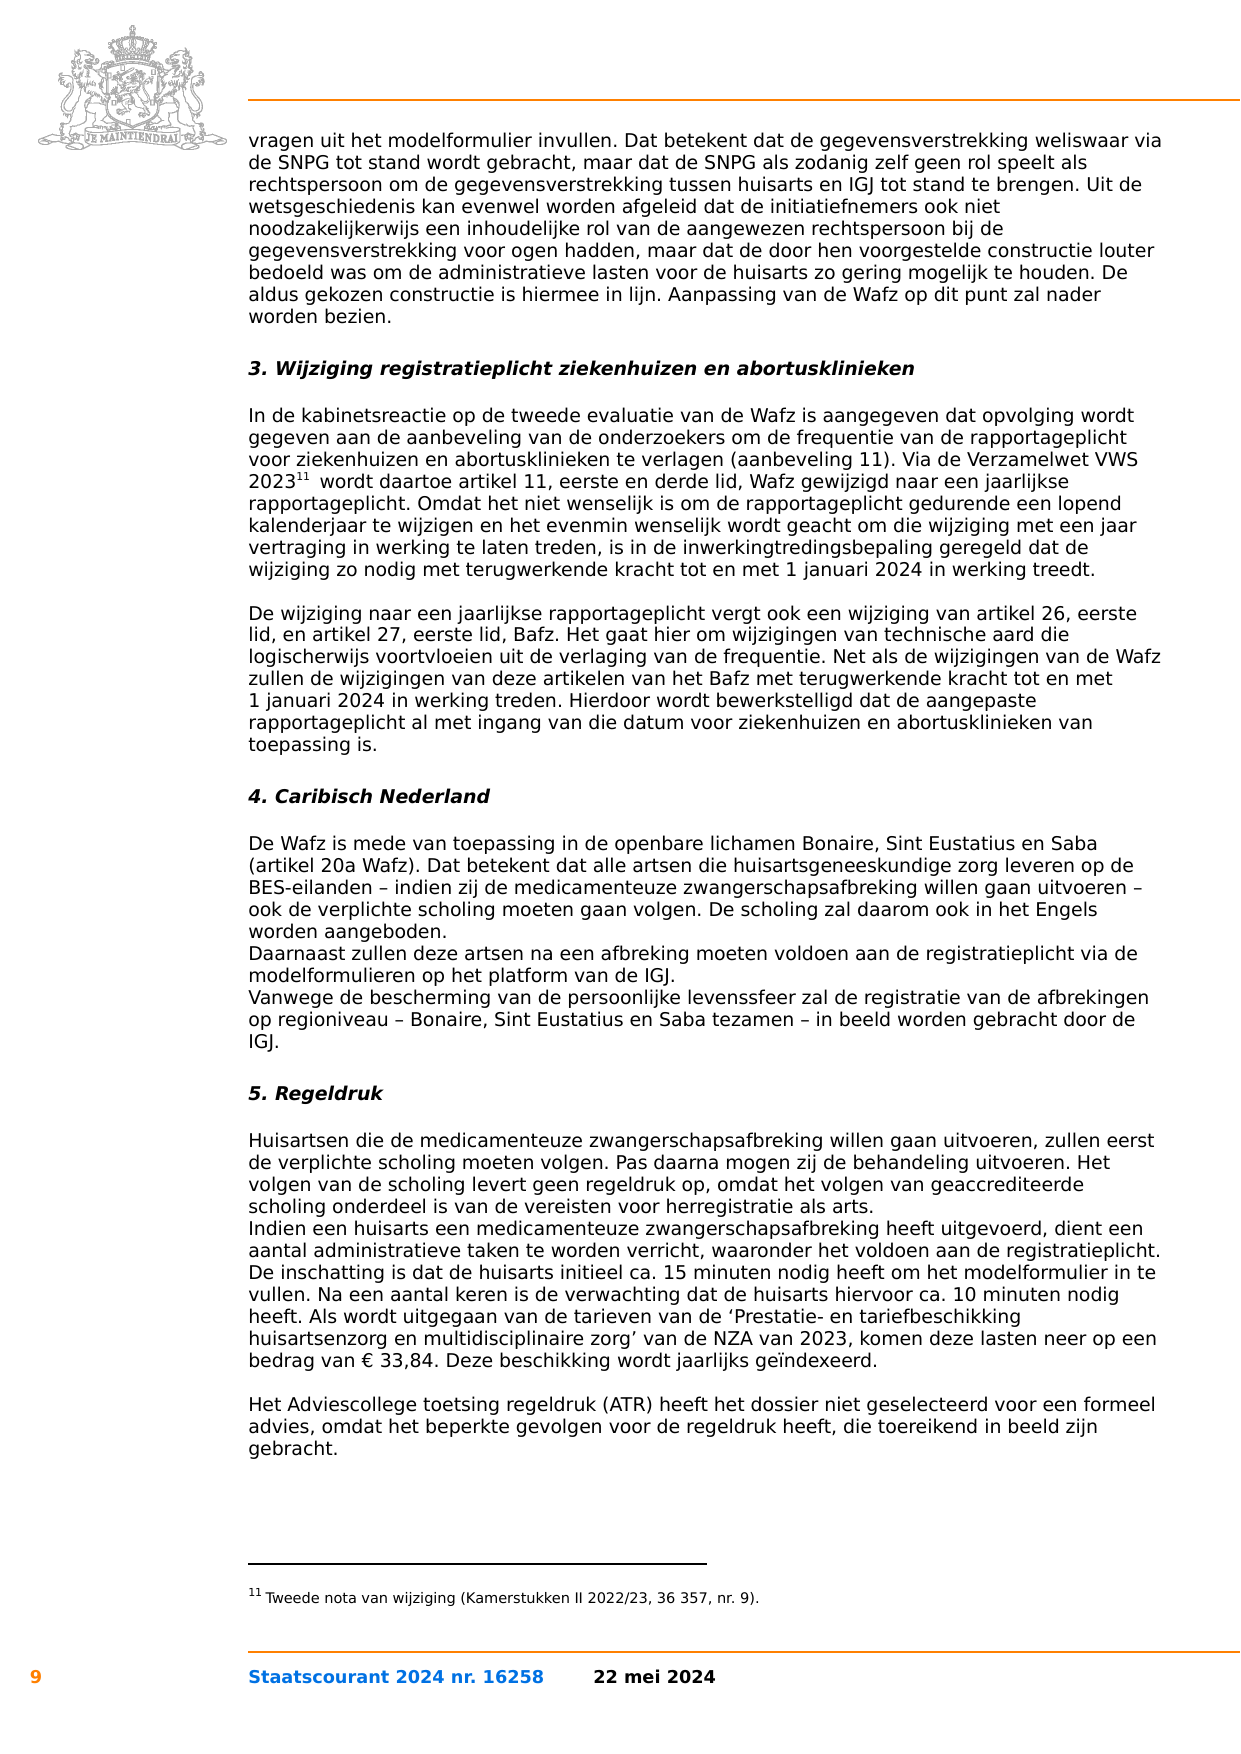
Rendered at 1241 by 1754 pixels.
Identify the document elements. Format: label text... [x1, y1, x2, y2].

text Tweede nota van wijziging (Kamerstukken II 2022/23, 36 357, nr. 9). [248, 1586, 1163, 1608]
text De wijziging naar een jaarlijkse rapportageplicht vergt ook een wijziging van artikel 26, eerste lid, en artikel 27, eerste lid, Bafz. Het gaat hier om wijzigingen van technische aard die logischerwijs voortvloeien uit de verlaging van de frequentie. Net als de wijzigingen van de Wafz zullen de wijzigingen van deze artikelen van het Bafz met terugwerkende kracht tot en met 1 januari 2024 in werking treden. Hierdoor wordt bewerkstelligd dat de aangepaste rapportageplicht al met ingang van die datum voor ziekenhuizen en abortusklinieken van toepassing is. [248, 602, 1163, 756]
picture [38, 25, 227, 150]
text Indien een huisarts een medicamenteuze zwangerschapsafbreking heeft uitgevoerd, dient een aantal administratieve taken te worden verricht, waaronder het voldoen aan de registratieplicht. De inschatting is dat de huisarts initieel ca. 15 minuten nodig heeft om het modelformulier in te vullen. Na een aantal keren is de verwachting dat de huisarts hiervoor ca. 10 minuten nodig heeft. Als wordt uitgegaan van de tarieven van de ‘Prestatie- en tariefbeschikking huisartsenzorg en multidisciplinaire zorg’ van de NZA van 2023, komen deze lasten neer op een bedrag van € 33,84. Deze beschikking wordt jaarlijks geïndexeerd. [248, 1218, 1163, 1372]
text De Wafz is mede van toepassing in de openbare lichamen Bonaire, Sint Eustatius en Saba (artikel 20a Wafz). Dat betekent dat alle artsen die huisartsgeneeskundige zorg leveren op de BES-eilanden – indien zij de medicamenteuze zwangerschapsafbreking willen gaan uitvoeren – ook de verplichte scholing moeten gaan volgen. De scholing zal daarom ook in het Engels worden aangeboden. [248, 833, 1163, 943]
text Vanwege de bescherming van de persoonlijke levenssfeer zal de registratie van de afbrekingen op regioniveau – Bonaire, Sint Eustatius en Saba tezamen – in beeld worden gebracht door de IGJ. [248, 987, 1163, 1053]
text Daarnaast zullen deze artsen na een afbreking moeten voldoen aan de registratieplicht via de modelformulieren op het platform van de IGJ. [248, 943, 1163, 987]
text In de kabinetsreactie op de tweede evaluatie van de Wafz is aangegeven dat opvolging wordt gegeven aan de aanbeveling van de onderzoekers om de frequentie van de rapportageplicht voor ziekenhuizen en abortusklinieken te verlagen (aanbeveling 11). Via de Verzamelwet VWS 2023 wordt daartoe artikel 11, eerste en derde lid, Wafz gewijzigd naar een jaarlijkse rapportageplicht. Omdat het niet wenselijk is om de rapportageplicht gedurende een lopend kalenderjaar te wijzigen en het evenmin wenselijk wordt geacht om die wijziging met een jaar vertraging in werking te laten treden, is in de inwerkingtredingsbepaling geregeld dat de wijziging zo nodig met terugwerkende kracht tot en met 1 januari 2024 in werking treedt. [248, 405, 1163, 581]
text Het Adviescollege toetsing regeldruk (ATR) heeft het dossier niet geselecteerd voor een formeel advies, omdat het beperkte gevolgen voor de regeldruk heeft, die toereikend in beeld zijn gebracht. [248, 1394, 1163, 1459]
subtitle 5. Regeldruk [248, 1083, 1163, 1105]
text Huisartsen die de medicamenteuze zwangerschapsafbreking willen gaan uitvoeren, zullen eerst de verplichte scholing moeten volgen. Pas daarna mogen zij de behandeling uitvoeren. Het volgen van de scholing levert geen regeldruk op, omdat het volgen van geaccrediteerde scholing onderdeel is van de vereisten voor herregistratie als arts. [248, 1130, 1163, 1218]
text vragen uit het modelformulier invullen. Dat betekent dat de gegevensverstrekking weliswaar via de SNPG tot stand wordt gebracht, maar dat de SNPG als zodanig zelf geen rol speelt als rechtspersoon om de gegevensverstrekking tussen huisarts en IGJ tot stand te brengen. Uit de wetsgeschiedenis kan evenwel worden afgeleid dat de initiatiefnemers ook niet noodzakelijkerwijs een inhoudelijke rol van de aangewezen rechtspersoon bij de gegevensverstrekking voor ogen hadden, maar dat de door hen voorgestelde constructie louter bedoeld was om de administratieve lasten voor de huisarts zo gering mogelijk te houden. De aldus gekozen constructie is hiermee in lijn. Aanpassing van de Wafz op dit punt zal nader worden bezien. [248, 130, 1163, 328]
subtitle 4. Caribisch Nederland [248, 786, 1163, 808]
subtitle 3. Wijziging registratieplicht ziekenhuizen en abortusklinieken [248, 358, 1163, 380]
